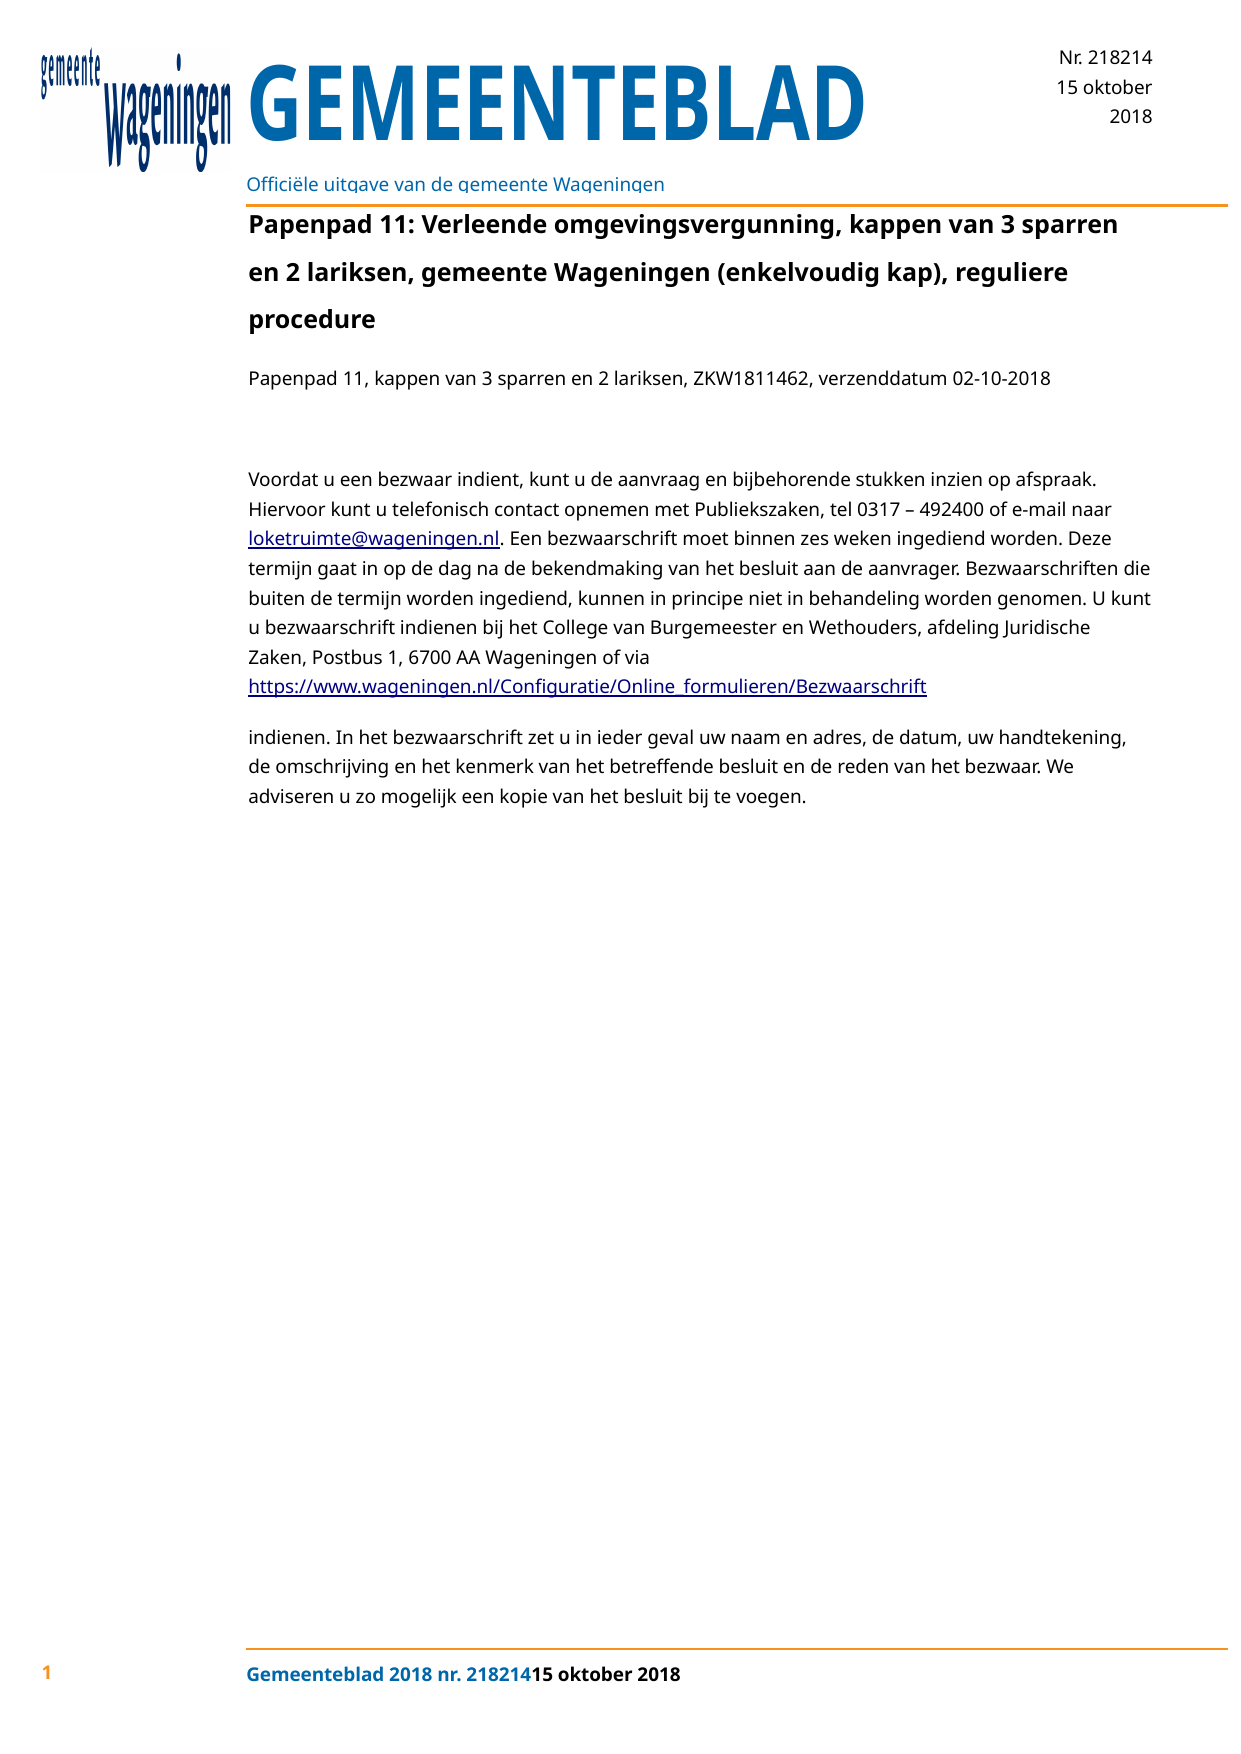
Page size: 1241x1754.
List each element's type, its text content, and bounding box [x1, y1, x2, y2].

text indienen. In het bezwaarschrift zet u in ieder geval uw naam en adres, de datum, uw handtekening, de omschrijving en het kenmerk van het betreffende besluit en de reden van het bezwaar. We adviseren u zo mogelijk een kopie van het besluit bij te voegen. [248, 724, 1152, 809]
text Voordat u een bezwaar indient, kunt u de aanvraag en bijbehorende stukken inzien op afspraak. Hiervoor kunt u telefonisch contact opnemen met Publiekszaken, tel 0317 – 492400 of e-mail naar loketruimte@wageningen.nl. Een bezwaarschrift moet binnen zes weken ingediend worden. Deze termijn gaat in op de dag na de bekendmaking van het besluit aan de aanvrager. Bezwaarschriften die buiten de termijn worden ingediend, kunnen in principe niet in behandeling worden genomen. U kunt u bezwaarschrift indienen bij het College van Burgemeester en Wethouders, afdeling Juridische Zaken, Postbus 1, 6700 AA Wageningen of via https://www.wageningen.nl/Configuratie/Online_formulieren/Bezwaarschrift [248, 466, 1152, 699]
picture [41, 47, 231, 172]
text Papenpad 11: Verleende omgevingsvergunning, kappen van 3 sparren en 2 lariksen, gemeente Wageningen (enkelvoudig kap), reguliere procedure [248, 207, 1152, 336]
text Papenpad 11, kappen van 3 sparren en 2 lariksen, ZKW1811462, verzenddatum 02-10-2018 [248, 366, 1152, 391]
